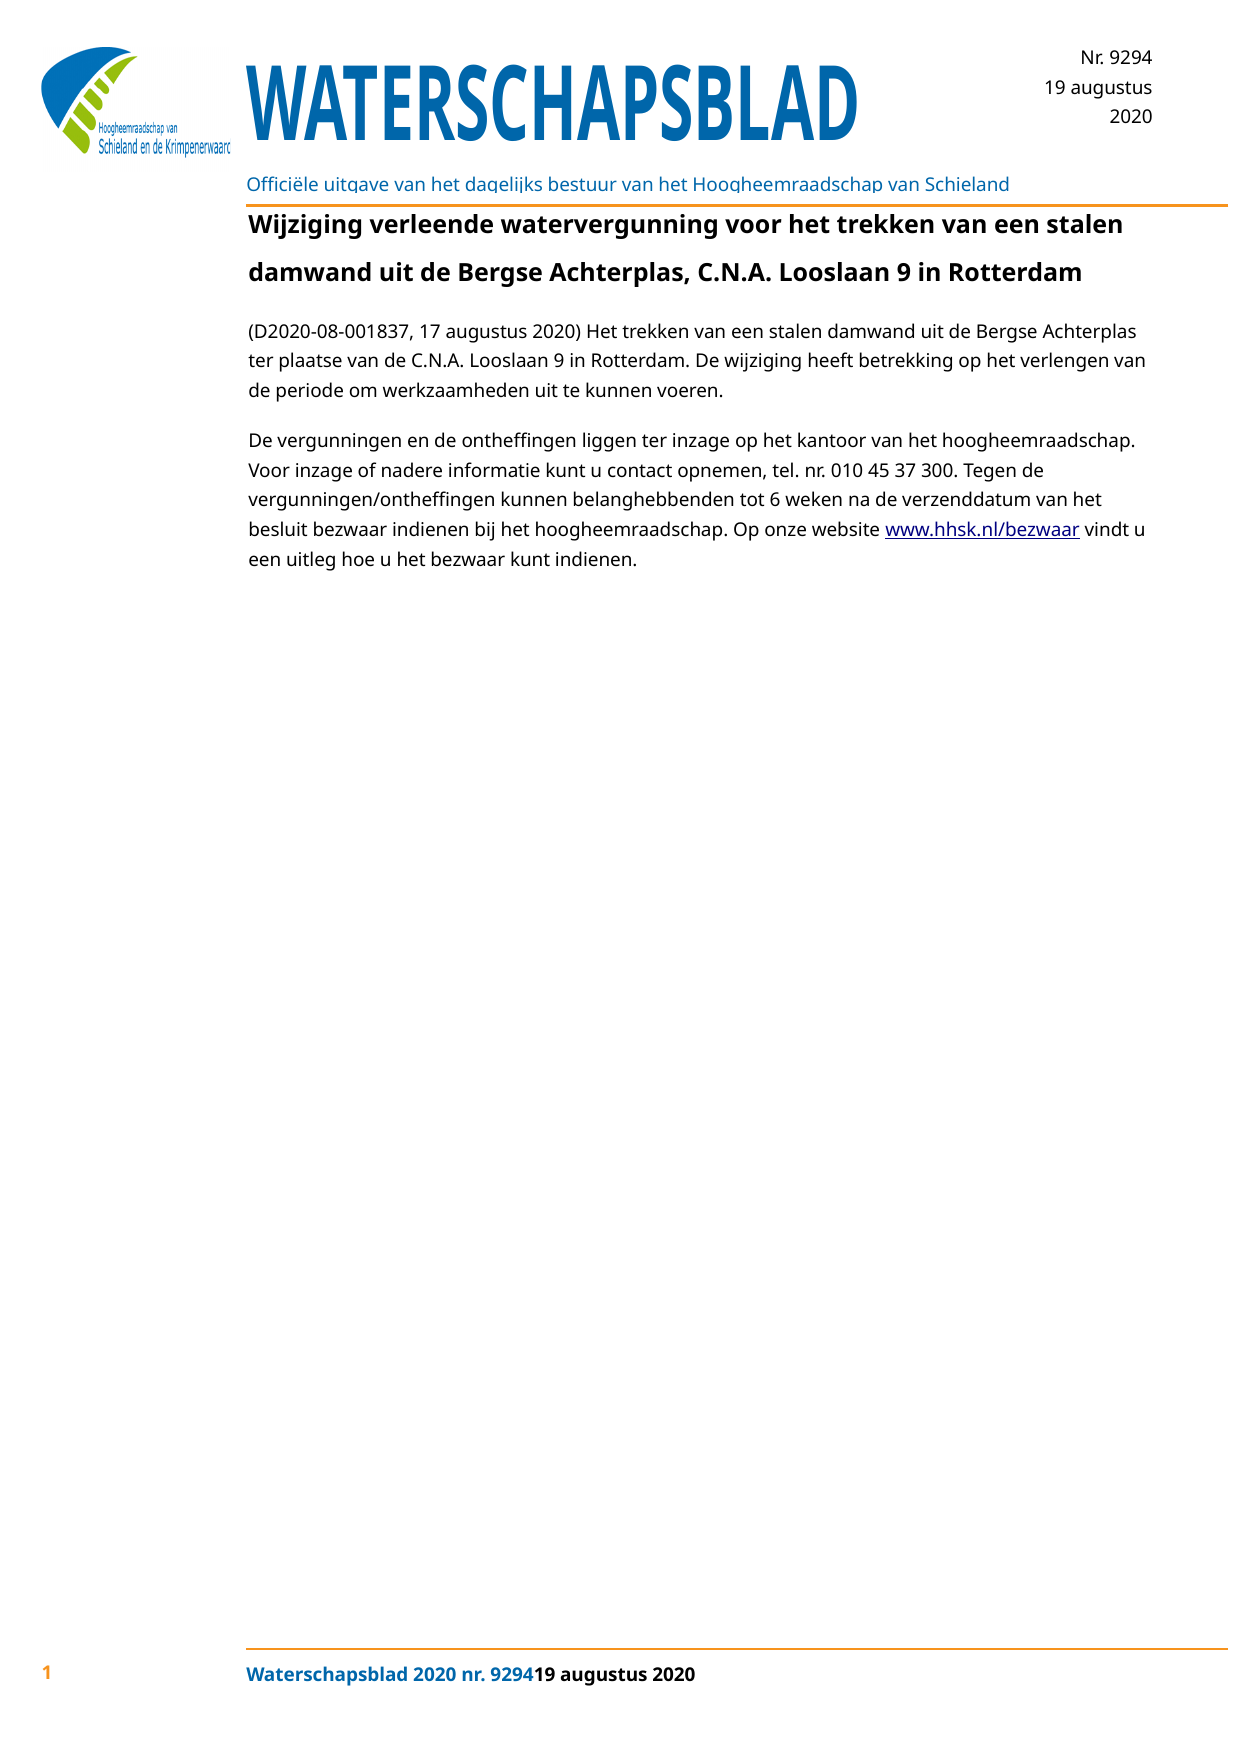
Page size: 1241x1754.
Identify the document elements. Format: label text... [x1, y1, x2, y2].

text Wijziging verleende watervergunning voor het trekken van een stalen damwand uit de Bergse Achterplas, C.N.A. Looslaan 9 in Rotterdam [248, 207, 1152, 288]
text De vergunningen en de ontheffingen liggen ter inzage op het kantoor van het hoogheemraadschap. Voor inzage of nadere informatie kunt u contact opnemen, tel. nr. 010 45 37 300. Tegen de vergunningen/ontheffingen kunnen belanghebbenden tot 6 weken na de verzenddatum van het besluit bezwaar indienen bij het hoogheemraadschap. Op onze website www.hhsk.nl/bezwaar vindt u een uitleg hoe u het bezwaar kunt indienen. [248, 427, 1152, 572]
picture [41, 47, 231, 172]
text (D2020-08-001837, 17 augustus 2020) Het trekken van een stalen damwand uit de Bergse Achterplas ter plaatse van de C.N.A. Looslaan 9 in Rotterdam. De wijziging heeft betrekking op het verlengen van de periode om werkzaamheden uit te kunnen voeren. [248, 318, 1152, 403]
